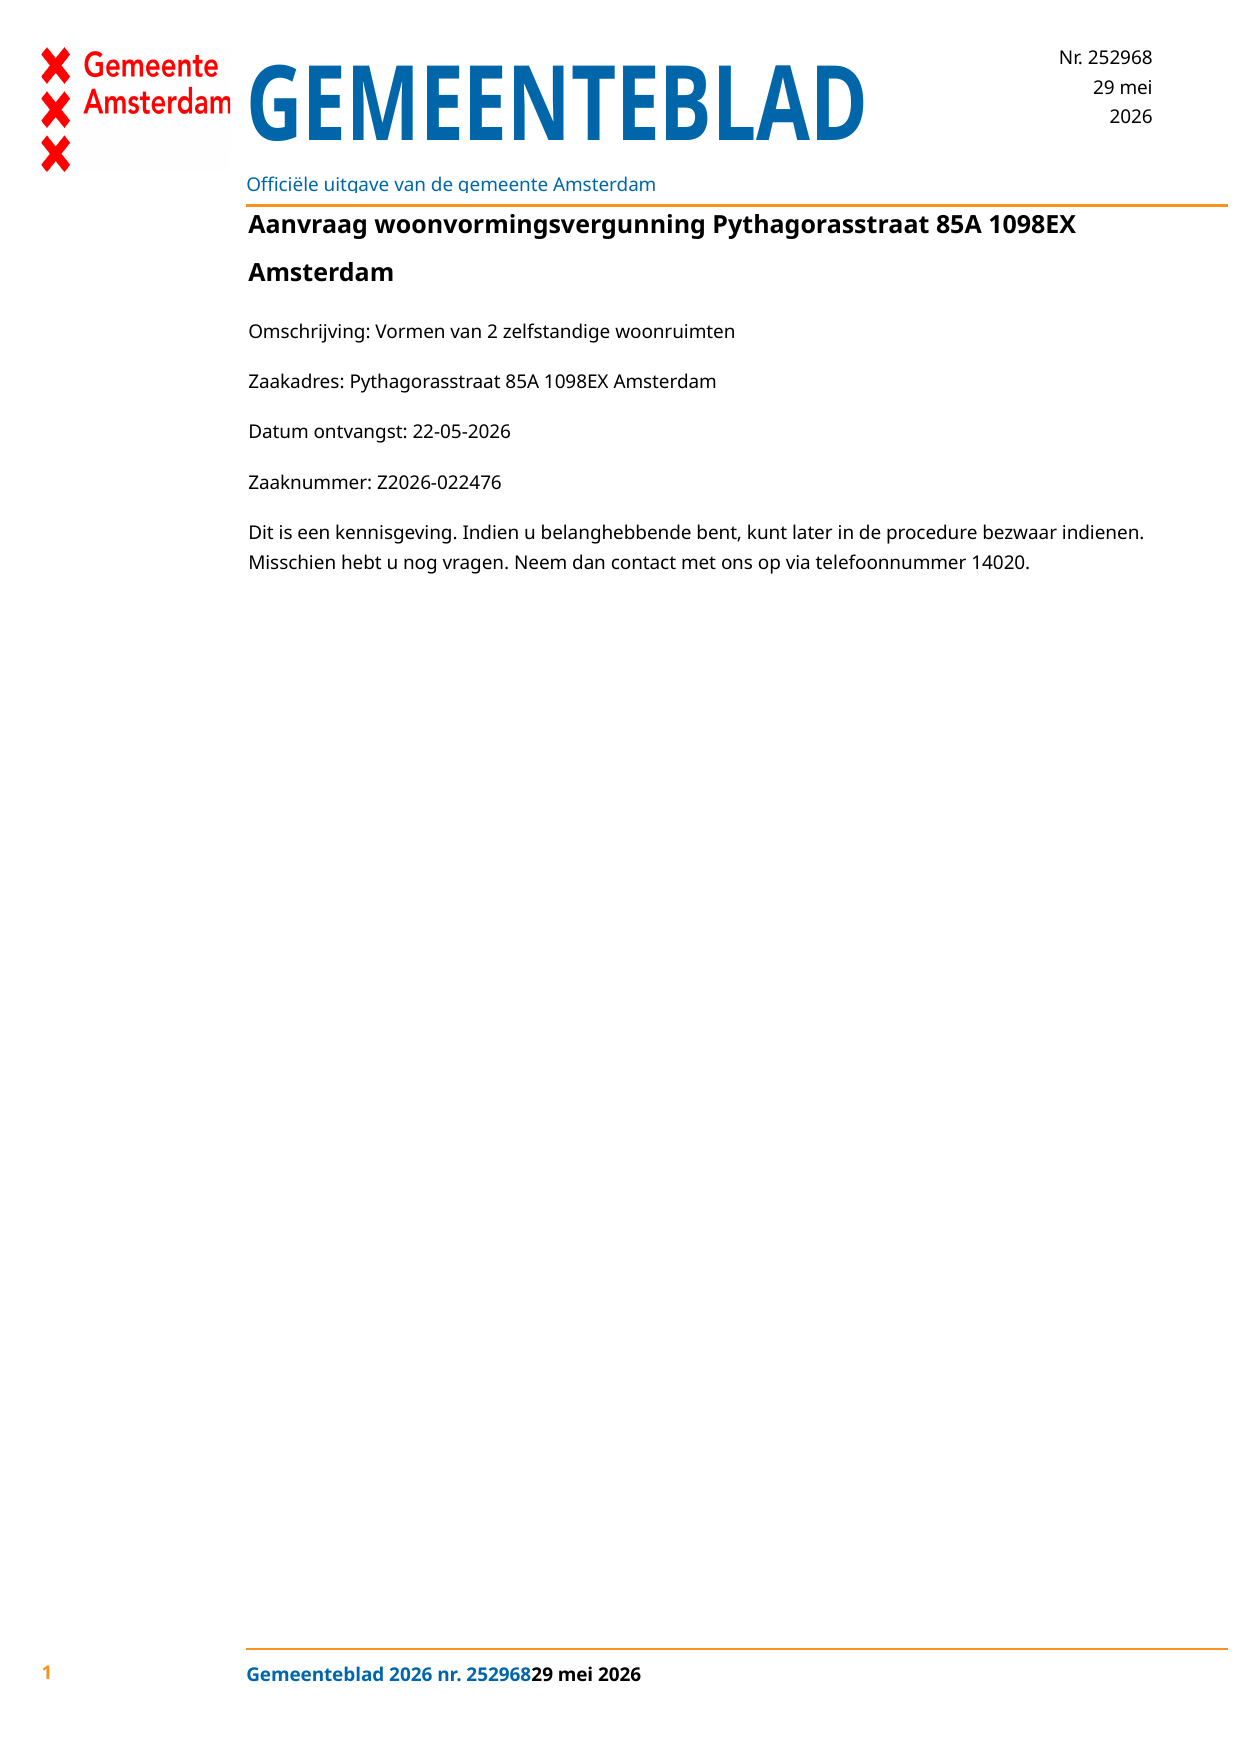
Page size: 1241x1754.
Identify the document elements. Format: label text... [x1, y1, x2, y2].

text Omschrijving: Vormen van 2 zelfstandige woonruimten [248, 318, 1152, 344]
text Zaaknummer: Z2026-022476 [248, 469, 1152, 495]
picture [41, 47, 231, 172]
text Aanvraag woonvormingsvergunning Pythagorasstraat 85A 1098EX Amsterdam [248, 207, 1152, 288]
text Zaakadres: Pythagorasstraat 85A 1098EX Amsterdam [248, 368, 1152, 394]
text Datum ontvangst: 22-05-2026 [248, 419, 1152, 444]
text Dit is een kennisgeving. Indien u belanghebbende bent, kunt later in de procedure bezwaar indienen. Misschien hebt u nog vragen. Neem dan contact met ons op via telefoonnummer 14020. [248, 519, 1152, 575]
